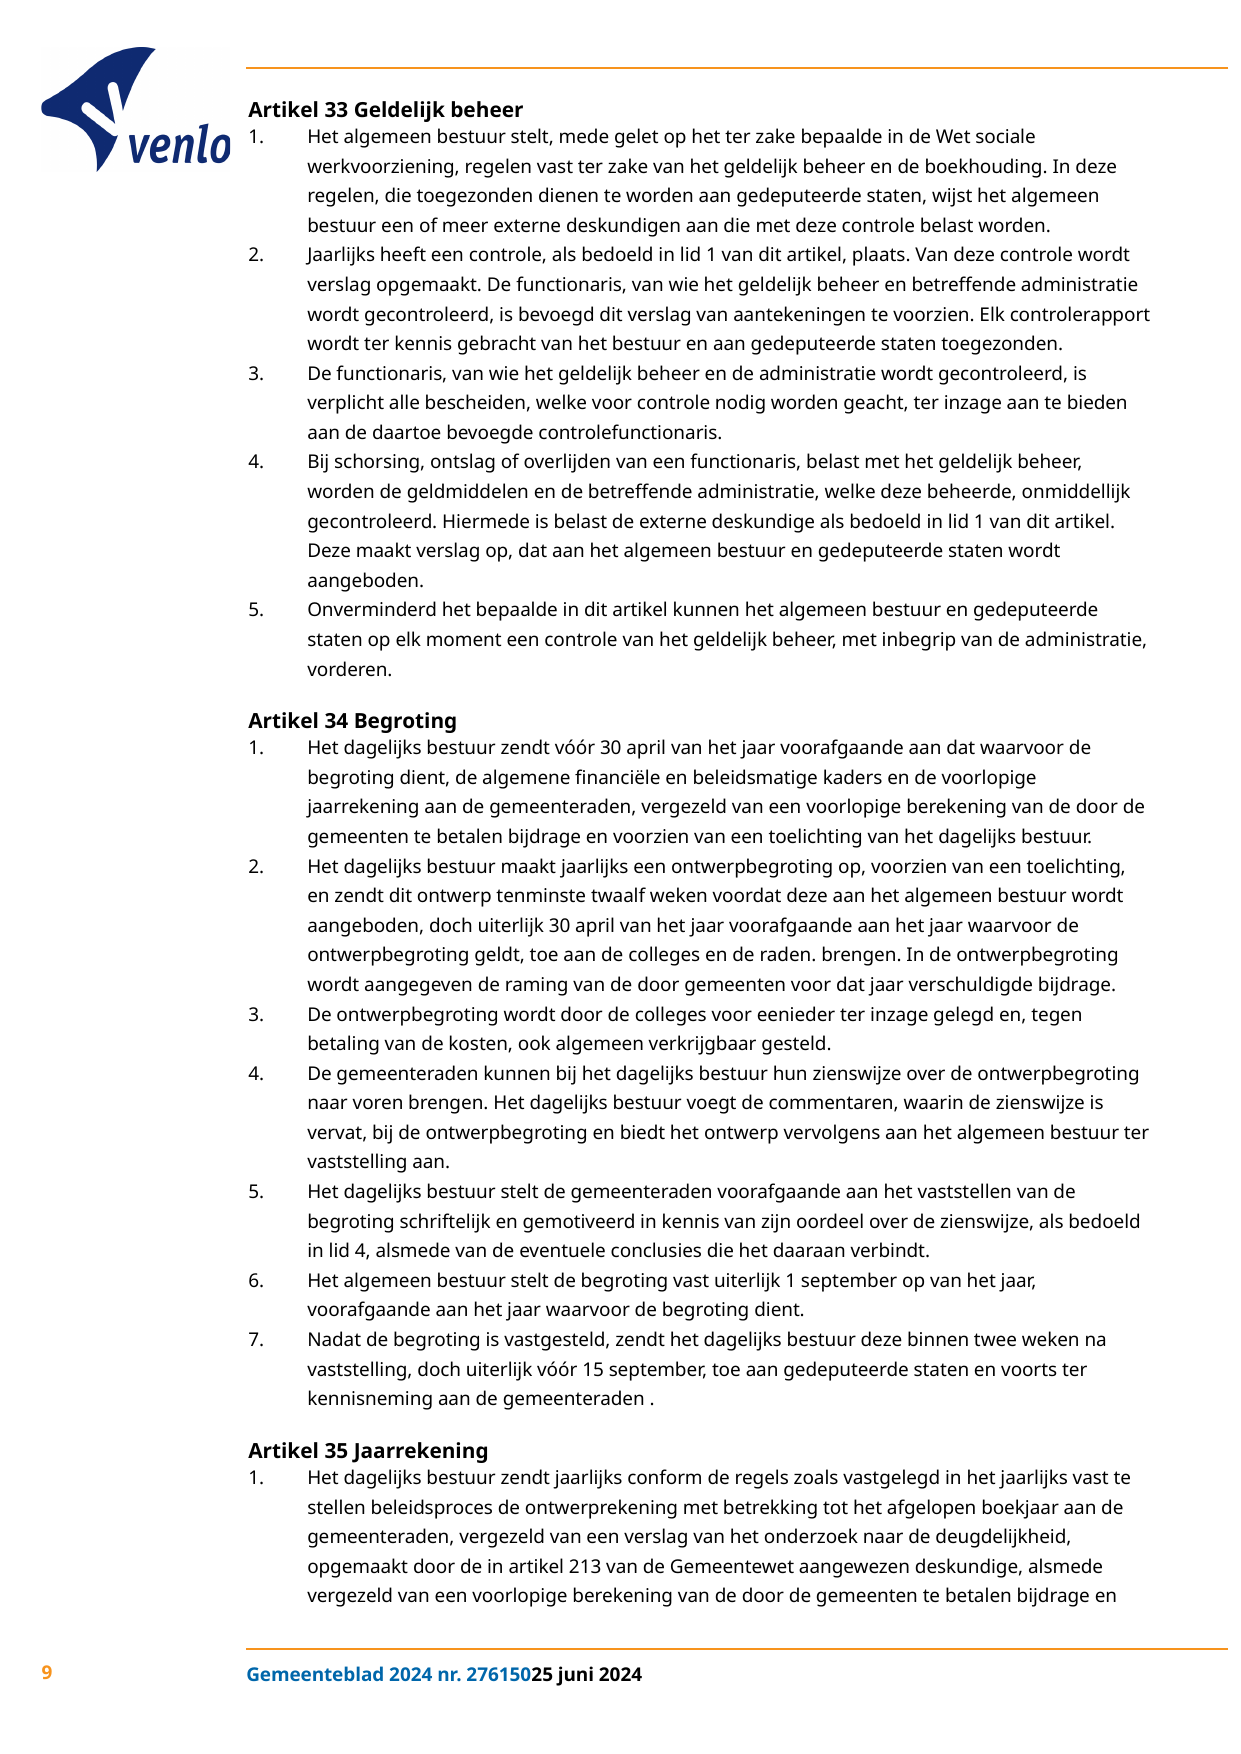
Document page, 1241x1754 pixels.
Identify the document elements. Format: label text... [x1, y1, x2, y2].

list Bij schorsing, ontslag of overlijden van een functionaris, belast met het geldelijk beheer, worden de geldmiddelen en de betreffende administratie, welke deze beheerde, onmiddellijk gecontroleerd. Hiermede is belast de externe deskundige als bedoeld in lid 1 van dit artikel. Deze maakt verslag op, dat aan het algemeen bestuur en gedeputeerde staten wordt aangeboden. [248, 449, 1152, 593]
list Het dagelijks bestuur zendt vóór 30 april van het jaar voorafgaande aan dat waarvoor de begroting dient, de algemene financiële en beleidsmatige kaders en de voorlopige jaarrekening aan de gemeenteraden, vergezeld van een voorlopige berekening van de door de gemeenten te betalen bijdrage en voorzien van een toelichting van het dagelijks bestuur. [248, 734, 1152, 849]
list De ontwerpbegroting wordt door de colleges voor eenieder ter inzage gelegd en, tegen betaling van de kosten, ook algemeen verkrijgbaar gesteld. [248, 1001, 1152, 1056]
picture [41, 47, 231, 172]
list Het algemeen bestuur stelt, mede gelet op het ter zake bepaalde in de Wet sociale werkvoorziening, regelen vast ter zake van het geldelijk beheer en de boekhouding. In deze regelen, die toegezonden dienen te worden aan gedeputeerde staten, wijst het algemeen bestuur een of meer externe deskundigen aan die met deze controle belast worden. [248, 123, 1152, 238]
list Onverminderd het bepaalde in dit artikel kunnen het algemeen bestuur en gedeputeerde staten op elk moment een controle van het geldelijk beheer, met inbegrip van de administratie, vorderen. [248, 597, 1152, 681]
list Nadat de begroting is vastgesteld, zendt het dagelijks bestuur deze binnen twee weken na vaststelling, doch uiterlijk vóór 15 september, toe aan gedeputeerde staten en voorts ter kennisneming aan de gemeenteraden . [248, 1326, 1152, 1411]
list Het dagelijks bestuur maakt jaarlijks een ontwerpbegroting op, voorzien van een toelichting, en zendt dit ontwerp tenminste twaalf weken voordat deze aan het algemeen bestuur wordt aangeboden, doch uiterlijk 30 april van het jaar voorafgaande aan het jaar waarvoor de ontwerpbegroting geldt, toe aan de colleges en de raden. brengen. In de ontwerpbegroting wordt aangegeven de raming van de door gemeenten voor dat jaar verschuldigde bijdrage. [248, 853, 1152, 997]
list Jaarlijks heeft een controle, als bedoeld in lid 1 van dit artikel, plaats. Van deze controle wordt verslag opgemaakt. De functionaris, van wie het geldelijk beheer en betreffende administratie wordt gecontroleerd, is bevoegd dit verslag van aantekeningen te voorzien. Elk controlerapport wordt ter kennis gebracht van het bestuur en aan gedeputeerde staten toegezonden. [248, 242, 1152, 356]
list Het dagelijks bestuur stelt de gemeenteraden voorafgaande aan het vaststellen van de begroting schriftelijk en gemotiveerd in kennis van zijn oordeel over de zienswijze, als bedoeld in lid 4, alsmede van de eventuele conclusies die het daaraan verbindt. [248, 1178, 1152, 1263]
list De functionaris, van wie het geldelijk beheer en de administratie wordt gecontroleerd, is verplicht alle bescheiden, welke voor controle nodig worden geacht, ter inzage aan te bieden aan de daartoe bevoegde controlefunctionaris. [248, 360, 1152, 445]
text Artikel 35 Jaarrekening [248, 1436, 1152, 1464]
text Artikel 33 Geldelijk beheer [248, 95, 1152, 123]
list Het algemeen bestuur stelt de begroting vast uiterlijk 1 september op van het jaar, voorafgaande aan het jaar waarvoor de begroting dient. [248, 1267, 1152, 1322]
list De gemeenteraden kunnen bij het dagelijks bestuur hun zienswijze over de ontwerpbegroting naar voren brengen. Het dagelijks bestuur voegt de commentaren, waarin de zienswijze is vervat, bij de ontwerpbegroting en biedt het ontwerp vervolgens aan het algemeen bestuur ter vaststelling aan. [248, 1060, 1152, 1174]
list Het dagelijks bestuur zendt jaarlijks conform de regels zoals vastgelegd in het jaarlijks vast te stellen beleidsproces de ontwerprekening met betrekking tot het afgelopen boekjaar aan de gemeenteraden, vergezeld van een verslag van het onderzoek naar de deugdelijkheid, opgemaakt door de in artikel 213 van de Gemeentewet aangewezen deskundige, alsmede vergezeld van een voorlopige berekening van de door de gemeenten te betalen bijdrage en [248, 1464, 1152, 1608]
text Artikel 34 Begroting [248, 706, 1152, 734]
